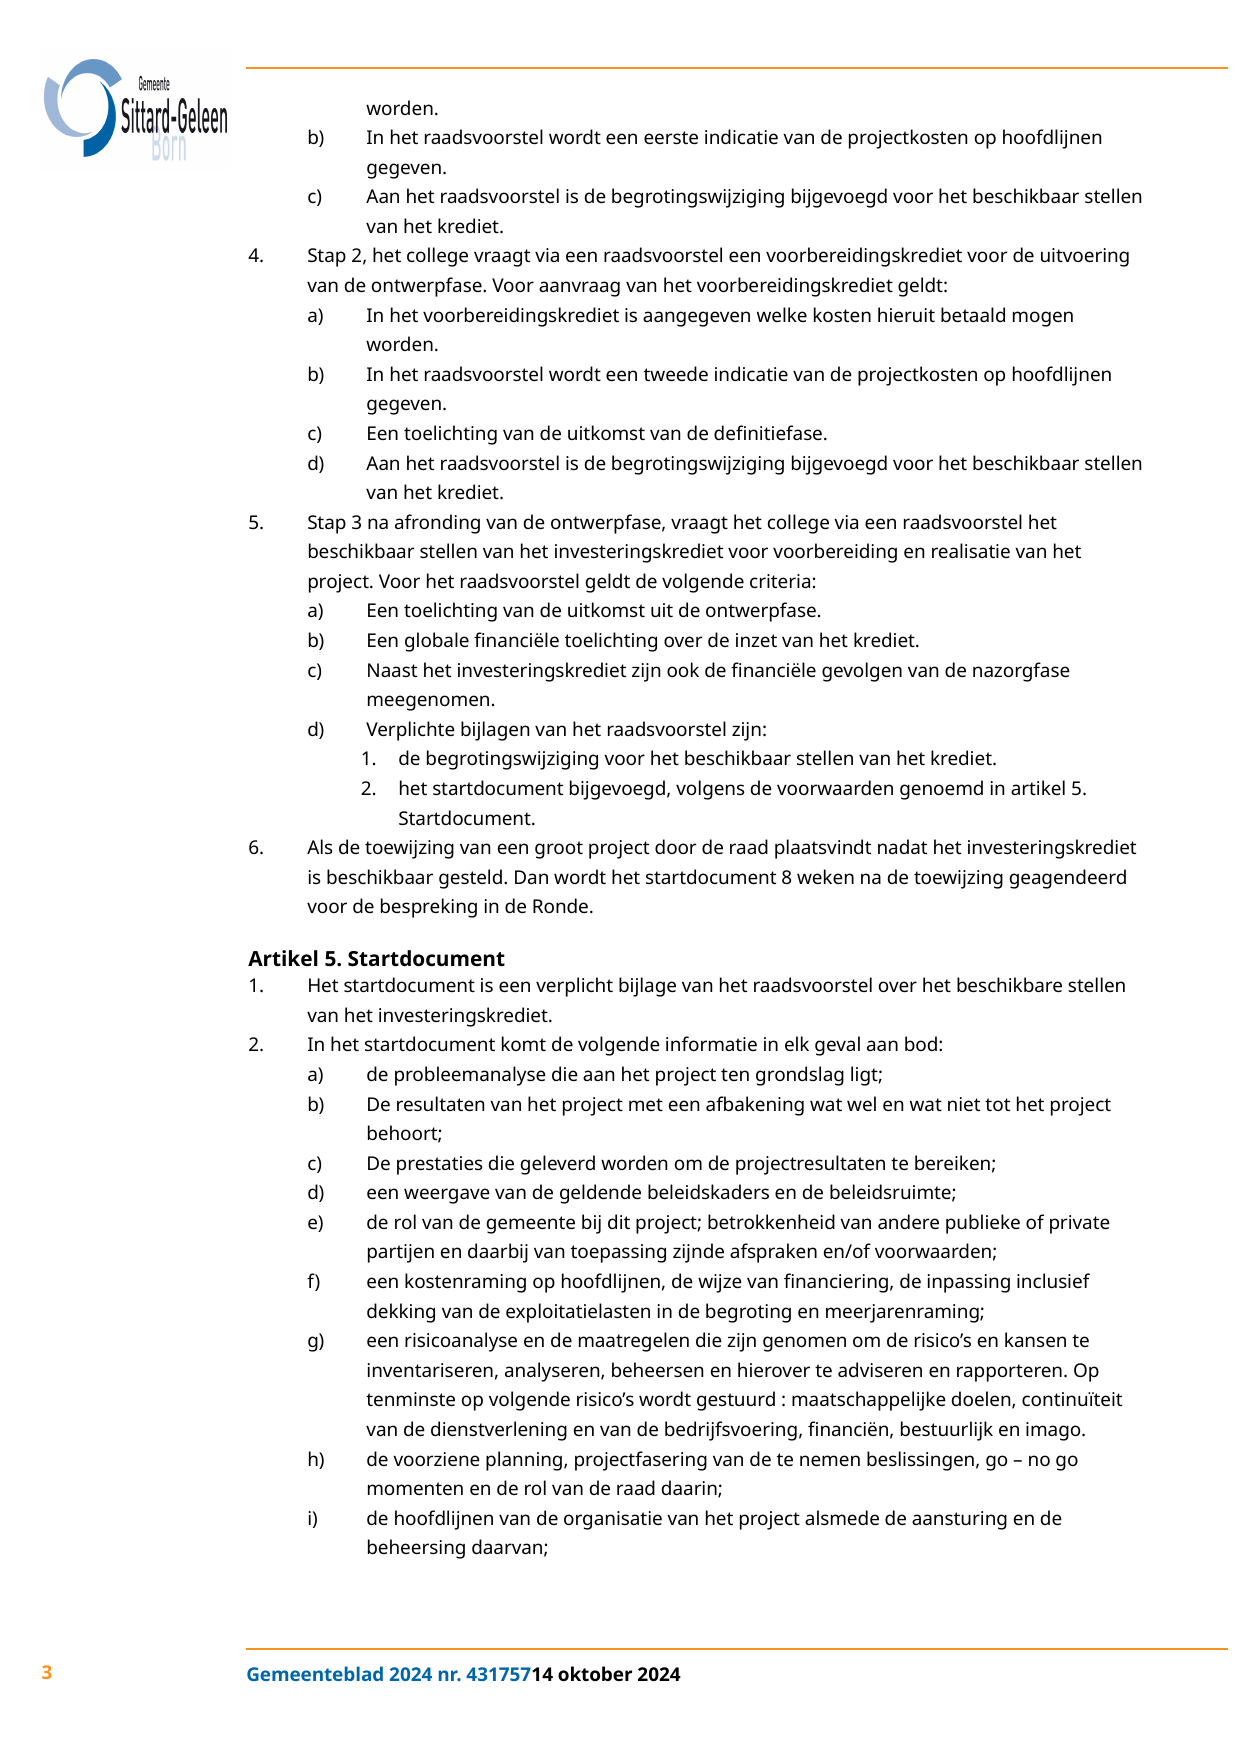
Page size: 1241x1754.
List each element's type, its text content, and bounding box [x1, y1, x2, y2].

list In het raadsvoorstel wordt een eerste indicatie van de projectkosten op hoofdlijnen gegeven. [307, 124, 1152, 180]
list een weergave van de geldende beleidskaders en de beleidsruimte; [307, 1179, 1152, 1205]
list de probleemanalyse die aan het project ten grondslag ligt; [307, 1061, 1152, 1087]
list In het voorbereidingskrediet is aangegeven welke kosten hieruit betaald mogen worden. [307, 302, 1152, 357]
list de voorziene planning, projectfasering van de te nemen beslissingen, go – no go momenten en de rol van de raad daarin; [307, 1446, 1152, 1501]
list Als de toewijzing van een groot project door de raad plaatsvindt nadat het investeringskrediet is beschikbaar gesteld. Dan wordt het startdocument 8 weken na de toewijzing geagendeerd voor de bespreking in de Ronde. [248, 834, 1152, 919]
list Een globale financiële toelichting over de inzet van het krediet. [307, 627, 1152, 653]
list In het startdocument komt de volgende informatie in elk geval aan bod: [248, 1032, 1152, 1057]
list De prestaties die geleverd worden om de projectresultaten te bereiken; [307, 1150, 1152, 1176]
list Een toelichting van de uitkomst van de definitiefase. [307, 420, 1152, 446]
list Het startdocument is een verplicht bijlage van het raadsvoorstel over het beschikbare stellen van het investeringskrediet. [248, 972, 1152, 1028]
list Naast het investeringskrediet zijn ook de financiële gevolgen van de nazorgfase meegenomen. [307, 657, 1152, 712]
picture [41, 47, 231, 172]
text Artikel 5. Startdocument [248, 944, 1152, 972]
list een kostenraming op hoofdlijnen, de wijze van financiering, de inpassing inclusief dekking van de exploitatielasten in de begroting en meerjarenraming; [307, 1268, 1152, 1323]
list de hoofdlijnen van de organisatie van het project alsmede de aansturing en de beheersing daarvan; [307, 1505, 1152, 1560]
list Stap 2, het college vraagt via een raadsvoorstel een voorbereidingskrediet voor de uitvoering van de ontwerpfase. Voor aanvraag van het voorbereidingskrediet geldt: [248, 243, 1152, 298]
list Een toelichting van de uitkomst uit de ontwerpfase. [307, 598, 1152, 623]
list Aan het raadsvoorstel is de begrotingswijziging bijgevoegd voor het beschikbaar stellen van het krediet. [307, 183, 1152, 239]
list Aan het raadsvoorstel is de begrotingswijziging bijgevoegd voor het beschikbaar stellen van het krediet. [307, 450, 1152, 505]
list een risicoanalyse en de maatregelen die zijn genomen om de risico’s en kansen te inventariseren, analyseren, beheersen en hierover te adviseren en rapporteren. Op tenminste op volgende risico’s wordt gestuurd : maatschappelijke doelen, continuïteit van de dienstverlening en van de bedrijfsvoering, financiën, bestuurlijk en imago. [307, 1327, 1152, 1442]
list worden. [307, 95, 1152, 121]
list In het raadsvoorstel wordt een tweede indicatie van de projectkosten op hoofdlijnen gegeven. [307, 361, 1152, 416]
list de rol van de gemeente bij dit project; betrokkenheid van andere publieke of private partijen en daarbij van toepassing zijnde afspraken en/of voorwaarden; [307, 1209, 1152, 1264]
list De resultaten van het project met een afbakening wat wel en wat niet tot het project behoort; [307, 1091, 1152, 1146]
list Stap 3 na afronding van de ontwerpfase, vraagt het college via een raadsvoorstel het beschikbaar stellen van het investeringskrediet voor voorbereiding en realisatie van het project. Voor het raadsvoorstel geldt de volgende criteria: [248, 509, 1152, 594]
list het startdocument bijgevoegd, volgens de voorwaarden genoemd in artikel 5. Startdocument. [361, 775, 1152, 831]
list Verplichte bijlagen van het raadsvoorstel zijn: [307, 716, 1152, 742]
list de begrotingswijziging voor het beschikbaar stellen van het krediet. [361, 746, 1152, 771]
